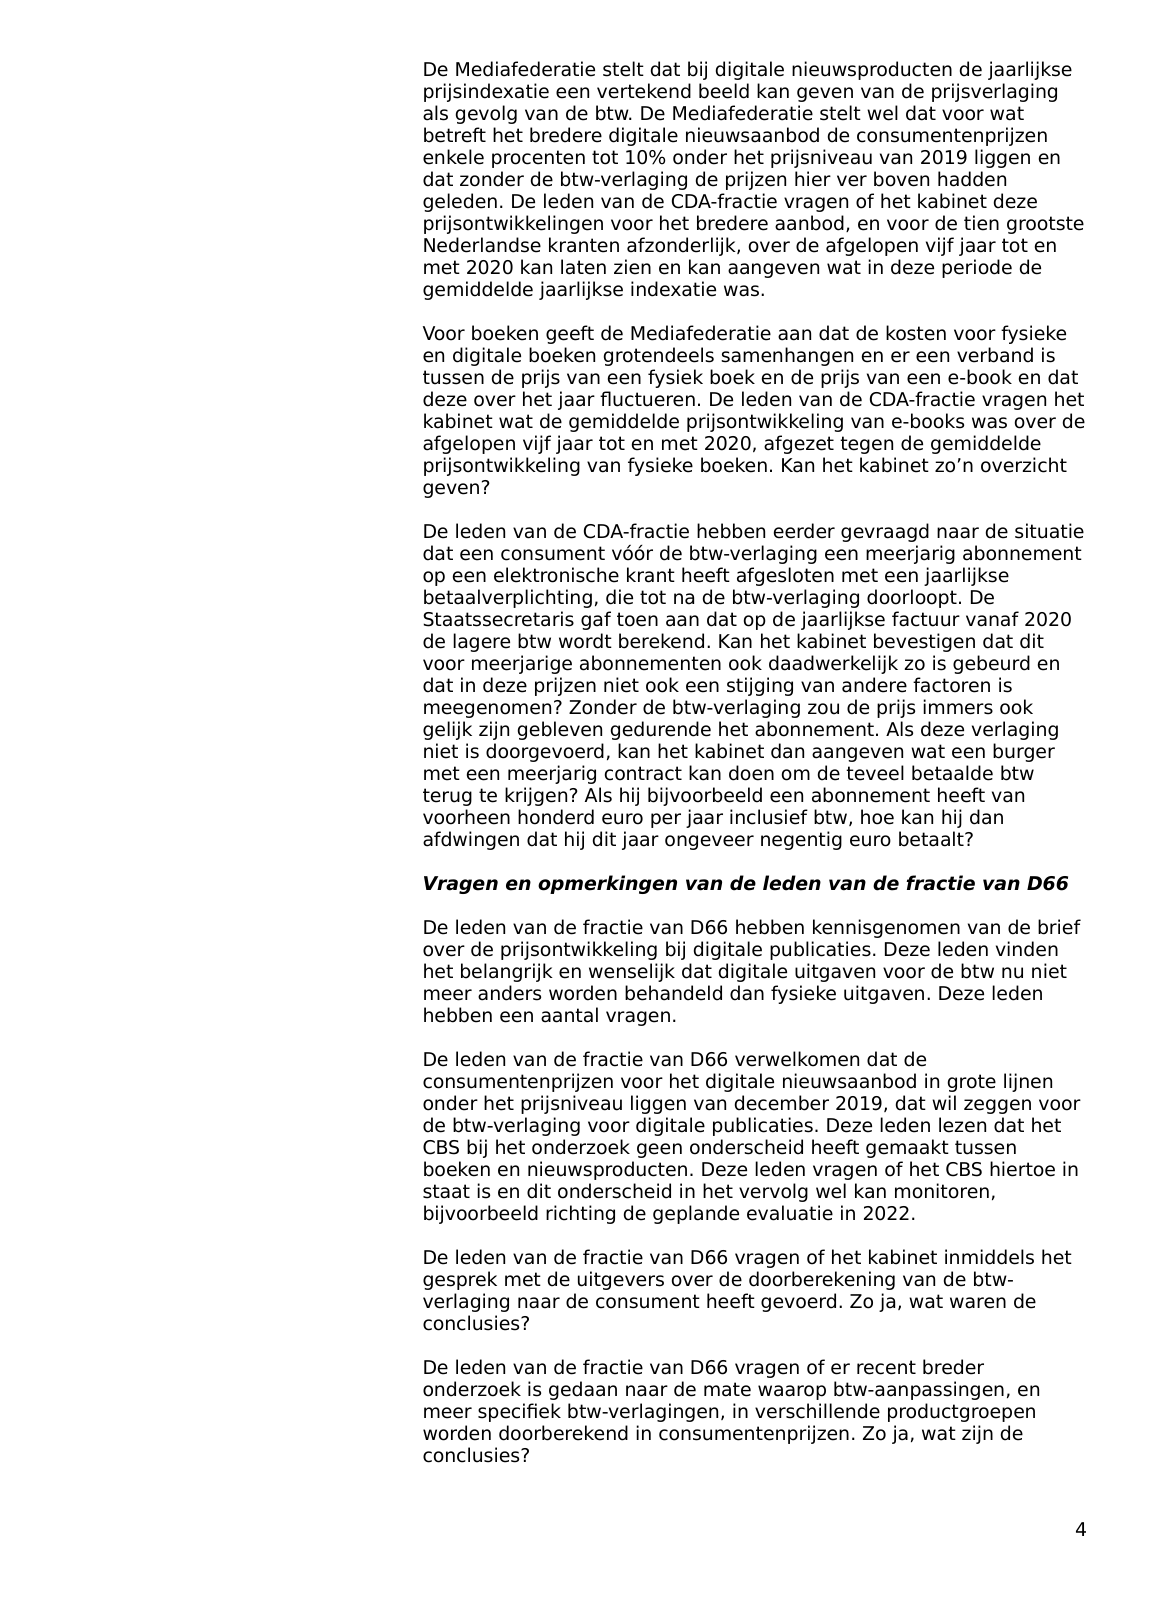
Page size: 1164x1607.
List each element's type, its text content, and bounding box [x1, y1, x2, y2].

text De Mediafederatie stelt dat bij digitale nieuwsproducten de jaarlijkse prijsindexatie een vertekend beeld kan geven van de prijsverlaging als gevolg van de btw. De Mediafederatie stelt wel dat voor wat betreft het bredere digitale nieuwsaanbod de consumentenprijzen enkele procenten tot 10% onder het prijsniveau van 2019 liggen en dat zonder de btw-verlaging de prijzen hier ver boven hadden geleden. De leden van de CDA-fractie vragen of het kabinet deze prijsontwikkelingen voor het bredere aanbod, en voor de tien grootste Nederlandse kranten afzonderlijk, over de afgelopen vijf jaar tot en met 2020 kan laten zien en kan aangeven wat in deze periode de gemiddelde jaarlijkse indexatie was. [422, 59, 1087, 301]
text Voor boeken geeft de Mediafederatie aan dat de kosten voor fysieke en digitale boeken grotendeels samenhangen en er een verband is tussen de prijs van een fysiek boek en de prijs van een e-book en dat deze over het jaar fluctueren. De leden van de CDA-fractie vragen het kabinet wat de gemiddelde prijsontwikkeling van e-books was over de afgelopen vijf jaar tot en met 2020, afgezet tegen de gemiddelde prijsontwikkeling van fysieke boeken. Kan het kabinet zo’n overzicht geven? [422, 323, 1087, 499]
text De leden van de CDA-fractie hebben eerder gevraagd naar de situatie dat een consument vóór de btw-verlaging een meerjarig abonnement op een elektronische krant heeft afgesloten met een jaarlijkse betaalverplichting, die tot na de btw-verlaging doorloopt. De Staatssecretaris gaf toen aan dat op de jaarlijkse factuur vanaf 2020 de lagere btw wordt berekend. Kan het kabinet bevestigen dat dit voor meerjarige abonnementen ook daadwerkelijk zo is gebeurd en dat in deze prijzen niet ook een stijging van andere factoren is meegenomen? Zonder de btw-verlaging zou de prijs immers ook gelijk zijn gebleven gedurende het abonnement. Als deze verlaging niet is doorgevoerd, kan het kabinet dan aangeven wat een burger met een meerjarig contract kan doen om de teveel betaalde btw terug te krijgen? Als hij bijvoorbeeld een abonnement heeft van voorheen honderd euro per jaar inclusief btw, hoe kan hij dan afdwingen dat hij dit jaar ongeveer negentig euro betaalt? [422, 521, 1087, 851]
text De leden van de fractie van D66 vragen of het kabinet inmiddels het gesprek met de uitgevers over de doorberekening van de btw-verlaging naar de consument heeft gevoerd. Zo ja, wat waren de conclusies? [422, 1247, 1087, 1335]
subtitle Vragen en opmerkingen van de leden van de fractie van D66 [422, 873, 1087, 895]
text De leden van de fractie van D66 vragen of er recent breder onderzoek is gedaan naar de mate waarop btw-aanpassingen, en meer specifiek btw-verlagingen, in verschillende productgroepen worden doorberekend in consumentenprijzen. Zo ja, wat zijn de conclusies? [422, 1357, 1087, 1467]
text De leden van de fractie van D66 hebben kennisgenomen van de brief over de prijsontwikkeling bij digitale publicaties. Deze leden vinden het belangrijk en wenselijk dat digitale uitgaven voor de btw nu niet meer anders worden behandeld dan fysieke uitgaven. Deze leden hebben een aantal vragen. [422, 917, 1087, 1027]
text De leden van de fractie van D66 verwelkomen dat de consumentenprijzen voor het digitale nieuwsaanbod in grote lijnen onder het prijsniveau liggen van december 2019, dat wil zeggen voor de btw-verlaging voor digitale publicaties. Deze leden lezen dat het CBS bij het onderzoek geen onderscheid heeft gemaakt tussen boeken en nieuwsproducten. Deze leden vragen of het CBS hiertoe in staat is en dit onderscheid in het vervolg wel kan monitoren, bijvoorbeeld richting de geplande evaluatie in 2022. [422, 1049, 1087, 1225]
